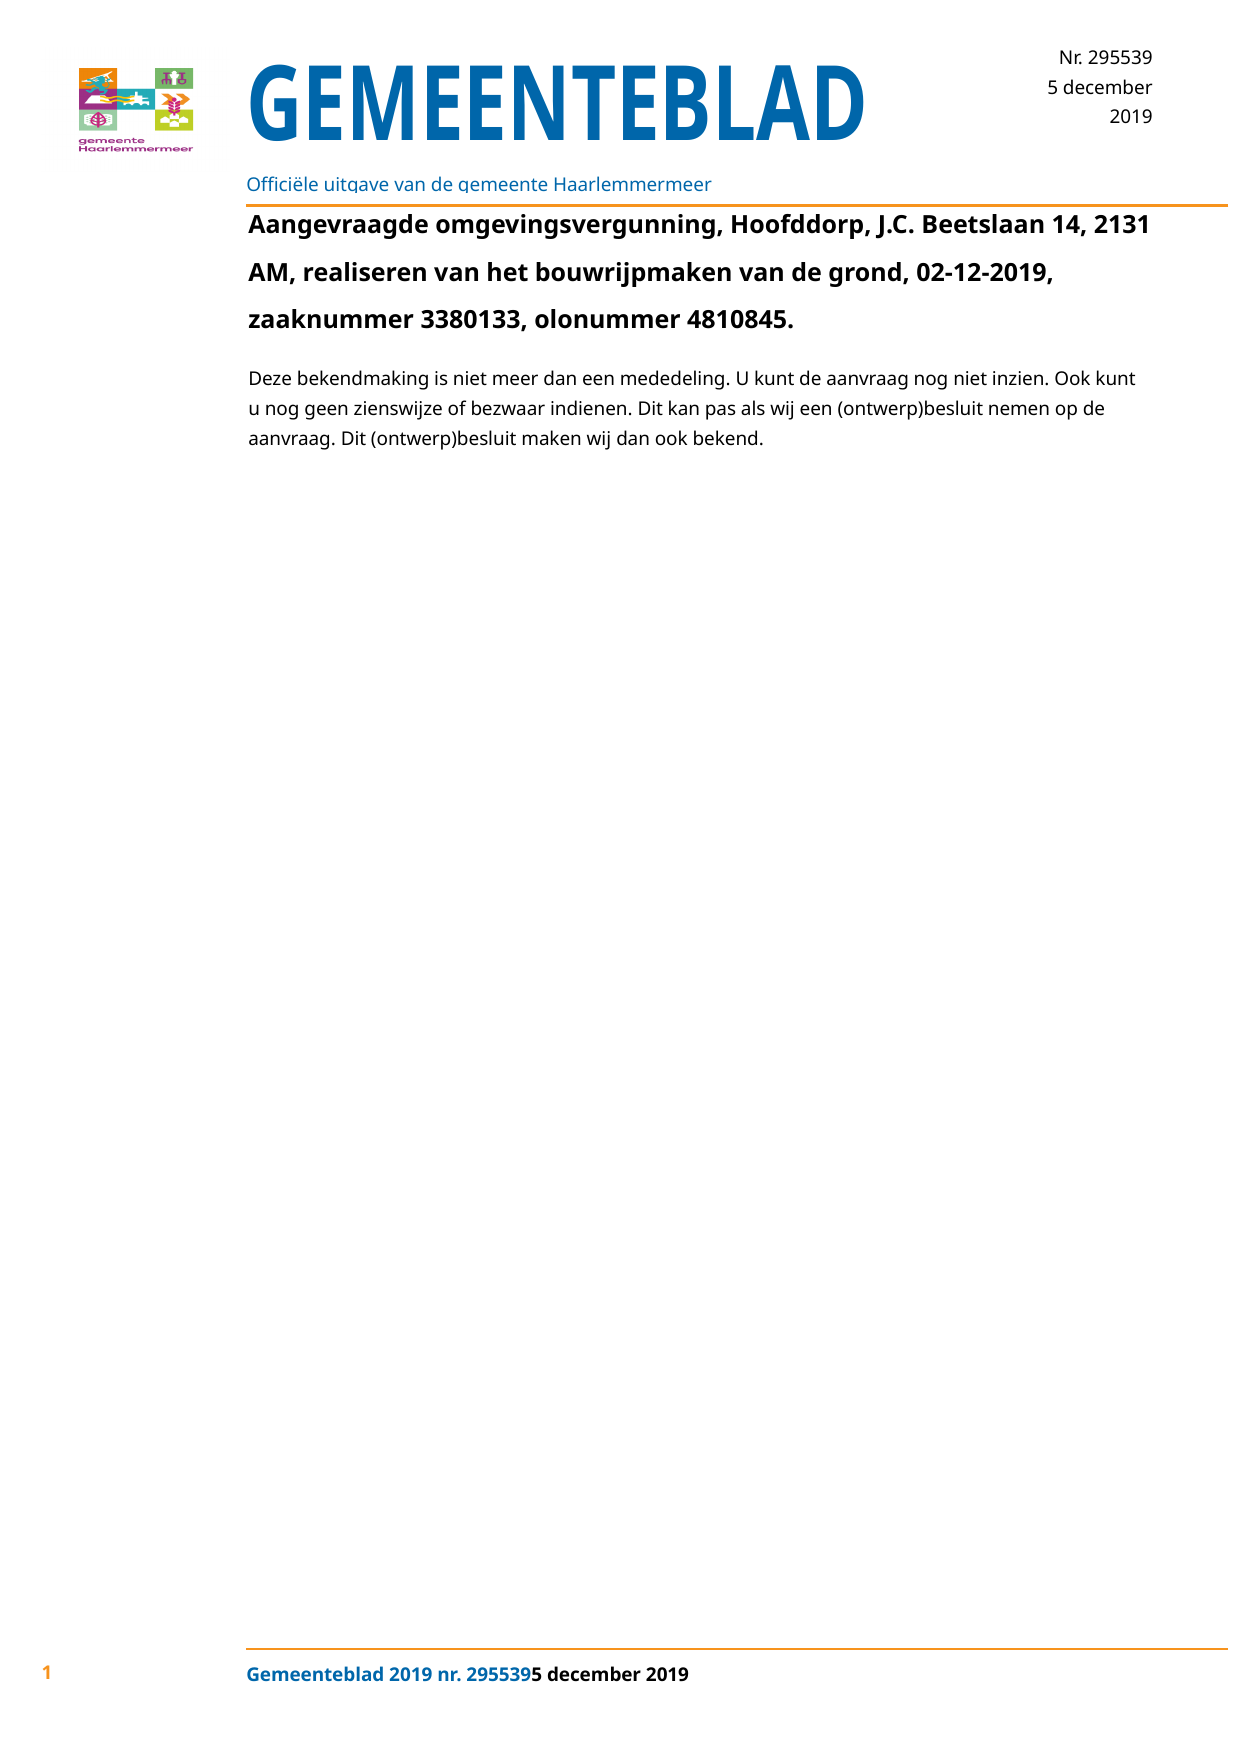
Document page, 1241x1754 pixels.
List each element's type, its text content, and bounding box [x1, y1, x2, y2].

text Aangevraagde omgevingsvergunning, Hoofddorp, J.C. Beetslaan 14, 2131 AM, realiseren van het bouwrijpmaken van de grond, 02-12-2019, zaaknummer 3380133, olonummer 4810845. [248, 207, 1152, 336]
text Deze bekendmaking is niet meer dan een mededeling. U kunt de aanvraag nog niet inzien. Ook kunt u nog geen zienswijze of bezwaar indienen. Dit kan pas als wij een (ontwerp)besluit nemen op de aanvraag. Dit (ontwerp)besluit maken wij dan ook bekend. [248, 366, 1152, 450]
picture [41, 47, 231, 172]
